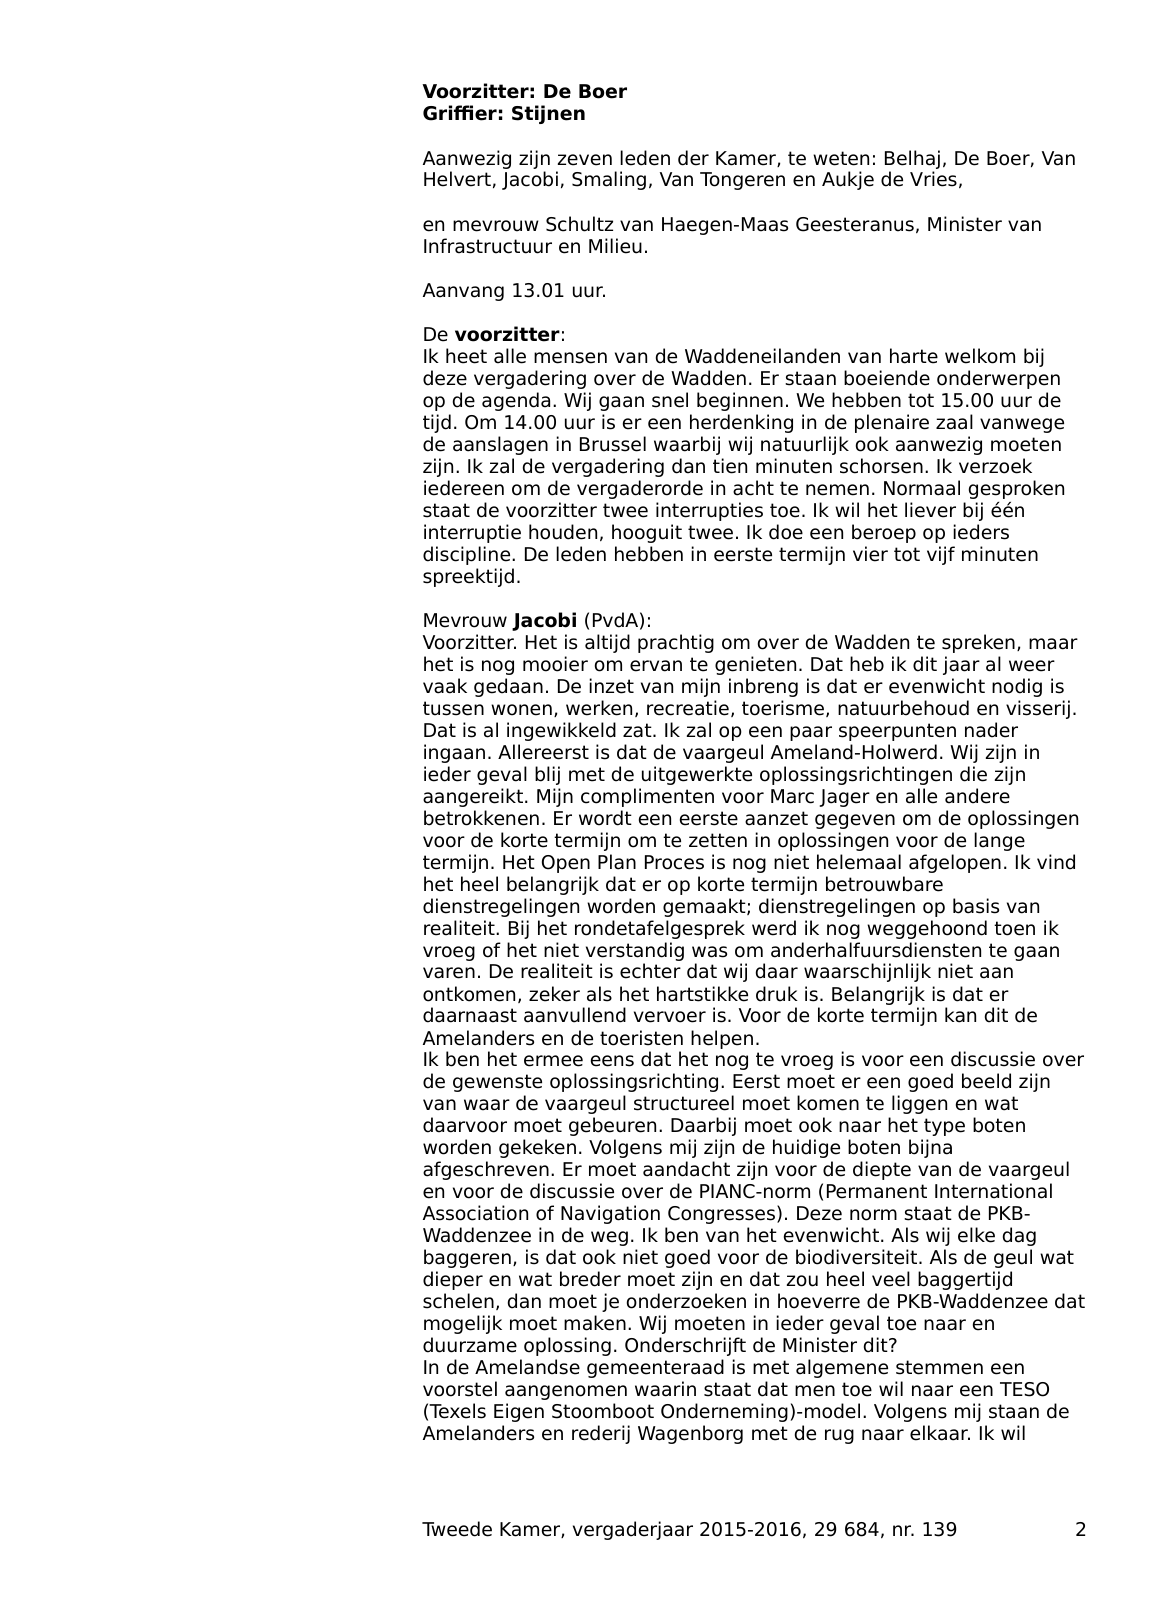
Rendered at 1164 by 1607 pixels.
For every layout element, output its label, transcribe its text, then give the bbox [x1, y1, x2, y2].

text Ik heet alle mensen van de Waddeneilanden van harte welkom bij deze vergadering over de Wadden. Er staan boeiende onderwerpen op de agenda. Wij gaan snel beginnen. We hebben tot 15.00 uur de tijd. Om 14.00 uur is er een herdenking in de plenaire zaal vanwege de aanslagen in Brussel waarbij wij natuurlijk ook aanwezig moeten zijn. Ik zal de vergadering dan tien minuten schorsen. Ik verzoek iedereen om de vergaderorde in acht te nemen. Normaal gesproken staat de voorzitter twee interrupties toe. Ik wil het liever bij één interruptie houden, hooguit twee. Ik doe een beroep op ieders discipline. De leden hebben in eerste termijn vier tot vijf minuten spreektijd. [422, 346, 1087, 588]
text Voorzitter. Het is altijd prachtig om over de Wadden te spreken, maar het is nog mooier om ervan te genieten. Dat heb ik dit jaar al weer vaak gedaan. De inzet van mijn inbreng is dat er evenwicht nodig is tussen wonen, werken, recreatie, toerisme, natuurbehoud en visserij. Dat is al ingewikkeld zat. Ik zal op een paar speerpunten nader ingaan. Allereerst is dat de vaargeul Ameland-Holwerd. Wij zijn in ieder geval blij met de uitgewerkte oplossingsrichtingen die zijn aangereikt. Mijn complimenten voor Marc Jager en alle andere betrokkenen. Er wordt een eerste aanzet gegeven om de oplossingen voor de korte termijn om te zetten in oplossingen voor de lange termijn. Het Open Plan Proces is nog niet helemaal afgelopen. Ik vind het heel belangrijk dat er op korte termijn betrouwbare dienstregelingen worden gemaakt; dienstregelingen op basis van realiteit. Bij het rondetafelgesprek werd ik nog weggehoond toen ik vroeg of het niet verstandig was om anderhalfuursdiensten te gaan varen. De realiteit is echter dat wij daar waarschijnlijk niet aan ontkomen, zeker als het hartstikke druk is. Belangrijk is dat er daarnaast aanvullend vervoer is. Voor de korte termijn kan dit de Amelanders en de toeristen helpen. [422, 632, 1087, 1049]
text en mevrouw Schultz van Haegen-Maas Geesteranus, Minister van Infrastructuur en Milieu. [422, 213, 1087, 257]
text Aanvang 13.01 uur. [422, 280, 1087, 302]
text Aanwezig zijn zeven leden der Kamer, te weten: Belhaj, De Boer, Van Helvert, Jacobi, Smaling, Van Tongeren en Aukje de Vries, [422, 147, 1087, 191]
text Griffier: Stijnen [422, 103, 1087, 125]
text Mevrouw Jacobi (PvdA): [422, 610, 1087, 632]
text Ik ben het ermee eens dat het nog te vroeg is voor een discussie over de gewenste oplossingsrichting. Eerst moet er een goed beeld zijn van waar de vaargeul structureel moet komen te liggen en wat daarvoor moet gebeuren. Daarbij moet ook naar het type boten worden gekeken. Volgens mij zijn de huidige boten bijna afgeschreven. Er moet aandacht zijn voor de diepte van de vaargeul en voor de discussie over de PIANC-norm (Permanent International Association of Navigation Congresses). Deze norm staat de PKB-Waddenzee in de weg. Ik ben van het evenwicht. Als wij elke dag baggeren, is dat ook niet goed voor de biodiversiteit. Als de geul wat dieper en wat breder moet zijn en dat zou heel veel baggertijd schelen, dan moet je onderzoeken in hoeverre de PKB-Waddenzee dat mogelijk moet maken. Wij moeten in ieder geval toe naar en duurzame oplossing. Onderschrijft de Minister dit? [422, 1049, 1087, 1357]
text In de Amelandse gemeenteraad is met algemene stemmen een voorstel aangenomen waarin staat dat men toe wil naar een TESO (Texels Eigen Stoomboot Onderneming)-model. Volgens mij staan de Amelanders en rederij Wagenborg met de rug naar elkaar. Ik wil [422, 1357, 1087, 1445]
text De voorzitter: [422, 324, 1087, 346]
text Voorzitter: De Boer [422, 81, 1087, 103]
